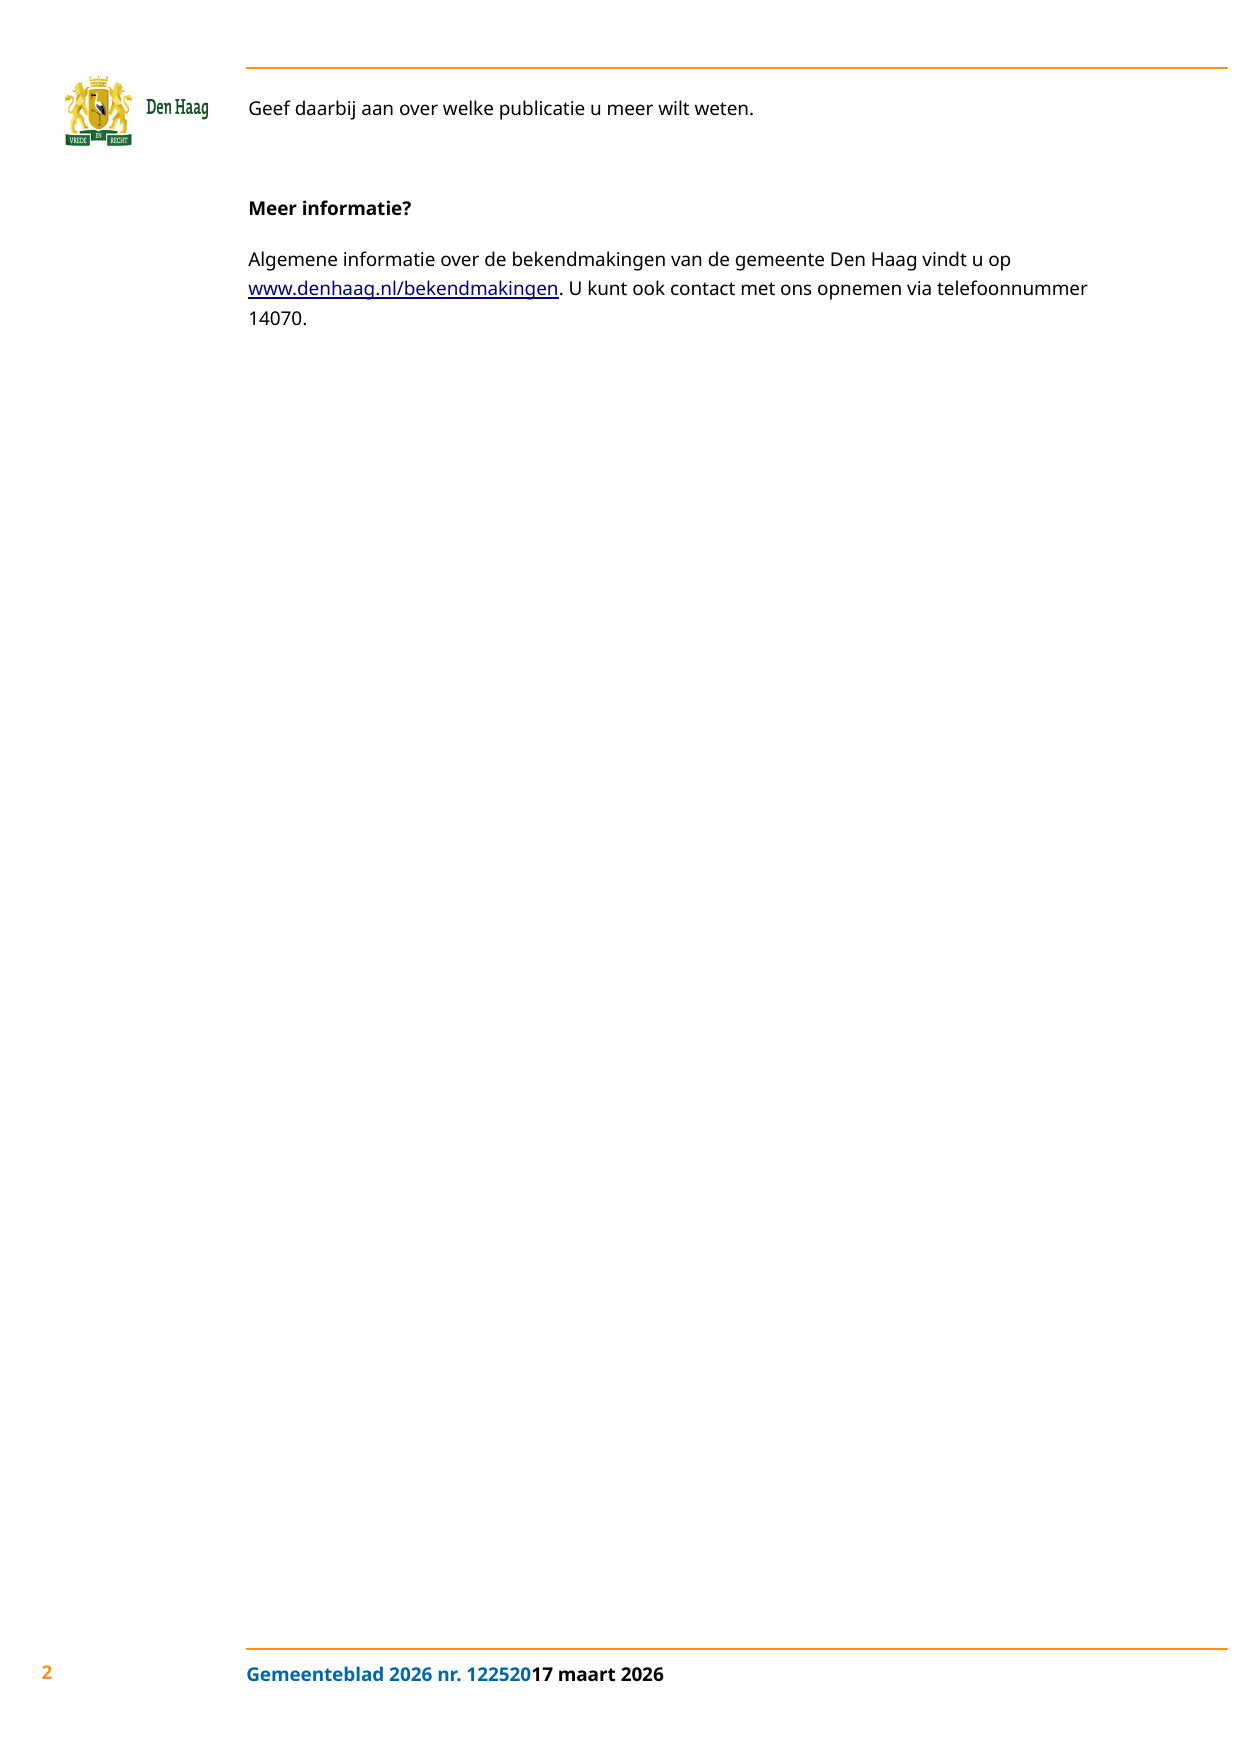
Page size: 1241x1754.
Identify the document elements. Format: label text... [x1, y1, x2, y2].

picture [41, 47, 231, 172]
text Meer informatie? [248, 196, 1152, 221]
text Geef daarbij aan over welke publicatie u meer wilt weten. [248, 95, 1152, 121]
text Algemene informatie over de bekendmakingen van de gemeente Den Haag vindt u op www.denhaag.nl/bekendmakingen. U kunt ook contact met ons opnemen via telefoonnummer 14070. [248, 246, 1152, 331]
